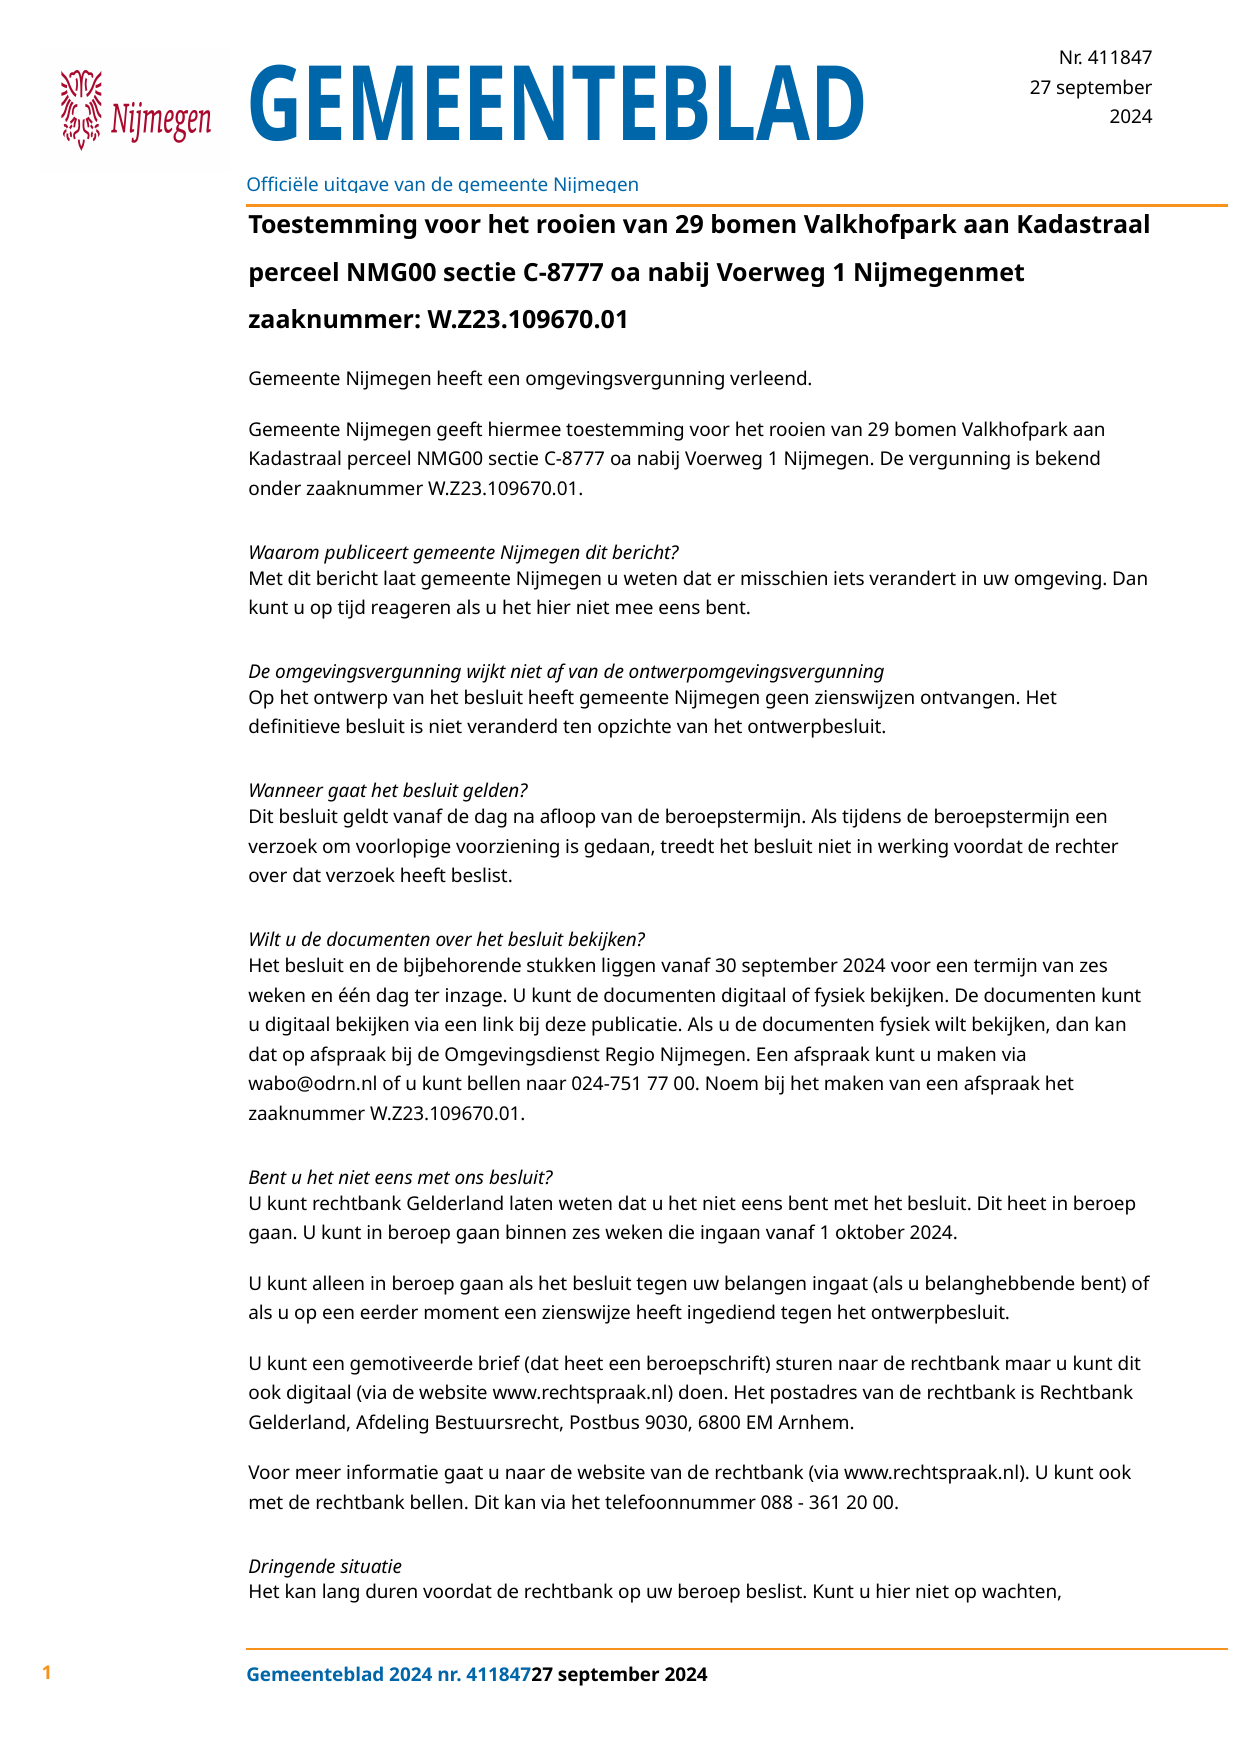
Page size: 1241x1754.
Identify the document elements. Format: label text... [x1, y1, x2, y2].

text Waarom publiceert gemeente Nijmegen dit bericht? [248, 539, 1152, 565]
text De omgevingsvergunning wijkt niet af van de ontwerpomgevingsvergunning [248, 658, 1152, 684]
text U kunt alleen in beroep gaan als het besluit tegen uw belangen ingaat (als u belanghebbende bent) of als u op een eerder moment een zienswijze heeft ingediend tegen het ontwerpbesluit. [248, 1270, 1152, 1325]
text Het kan lang duren voordat de rechtbank op uw beroep beslist. Kunt u hier niet op wachten, [248, 1579, 1152, 1604]
text Voor meer informatie gaat u naar de website van de rechtbank (via www.rechtspraak.nl). U kunt ook met de rechtbank bellen. Dit kan via het telefoonnummer 088 - 361 20 00. [248, 1459, 1152, 1515]
text Bent u het niet eens met ons besluit? [248, 1164, 1152, 1190]
text Op het ontwerp van het besluit heeft gemeente Nijmegen geen zienswijzen ontvangen. Het definitieve besluit is niet veranderd ten opzichte van het ontwerpbesluit. [248, 684, 1152, 739]
text Wanneer gaat het besluit gelden? [248, 778, 1152, 803]
text Gemeente Nijmegen geeft hiermee toestemming voor het rooien van 29 bomen Valkhofpark aan Kadastraal perceel NMG00 sectie C-8777 oa nabij Voerweg 1 Nijmegen. De vergunning is bekend onder zaaknummer W.Z23.109670.01. [248, 416, 1152, 501]
picture [41, 47, 231, 172]
text U kunt rechtbank Gelderland laten weten dat u het niet eens bent met het besluit. Dit heet in beroep gaan. U kunt in beroep gaan binnen zes weken die ingaan vanaf 1 oktober 2024. [248, 1190, 1152, 1245]
text Met dit bericht laat gemeente Nijmegen u weten dat er misschien iets verandert in uw omgeving. Dan kunt u op tijd reageren als u het hier niet mee eens bent. [248, 565, 1152, 620]
text Gemeente Nijmegen heeft een omgevingsvergunning verleend. [248, 366, 1152, 391]
text Toestemming voor het rooien van 29 bomen Valkhofpark aan Kadastraal perceel NMG00 sectie C-8777 oa nabij Voerweg 1 Nijmegenmet zaaknummer: W.Z23.109670.01 [248, 207, 1152, 336]
text Dringende situatie [248, 1553, 1152, 1579]
text U kunt een gemotiveerde brief (dat heet een beroepschrift) sturen naar de rechtbank maar u kunt dit ook digitaal (via de website www.rechtspraak.nl) doen. Het postadres van de rechtbank is Rechtbank Gelderland, Afdeling Bestuursrecht, Postbus 9030, 6800 EM Arnhem. [248, 1350, 1152, 1435]
text Dit besluit geldt vanaf de dag na afloop van de beroepstermijn. Als tijdens de beroepstermijn een verzoek om voorlopige voorziening is gedaan, treedt het besluit niet in werking voordat de rechter over dat verzoek heeft beslist. [248, 803, 1152, 888]
text Het besluit en de bijbehorende stukken liggen vanaf 30 september 2024 voor een termijn van zes weken en één dag ter inzage. U kunt de documenten digitaal of fysiek bekijken. De documenten kunt u digitaal bekijken via een link bij deze publicatie. Als u de documenten fysiek wilt bekijken, dan kan dat op afspraak bij de Omgevingsdienst Regio Nijmegen. Een afspraak kunt u maken via wabo@odrn.nl of u kunt bellen naar 024-751 77 00. Noem bij het maken van een afspraak het zaaknummer W.Z23.109670.01. [248, 952, 1152, 1126]
text Wilt u de documenten over het besluit bekijken? [248, 926, 1152, 952]
